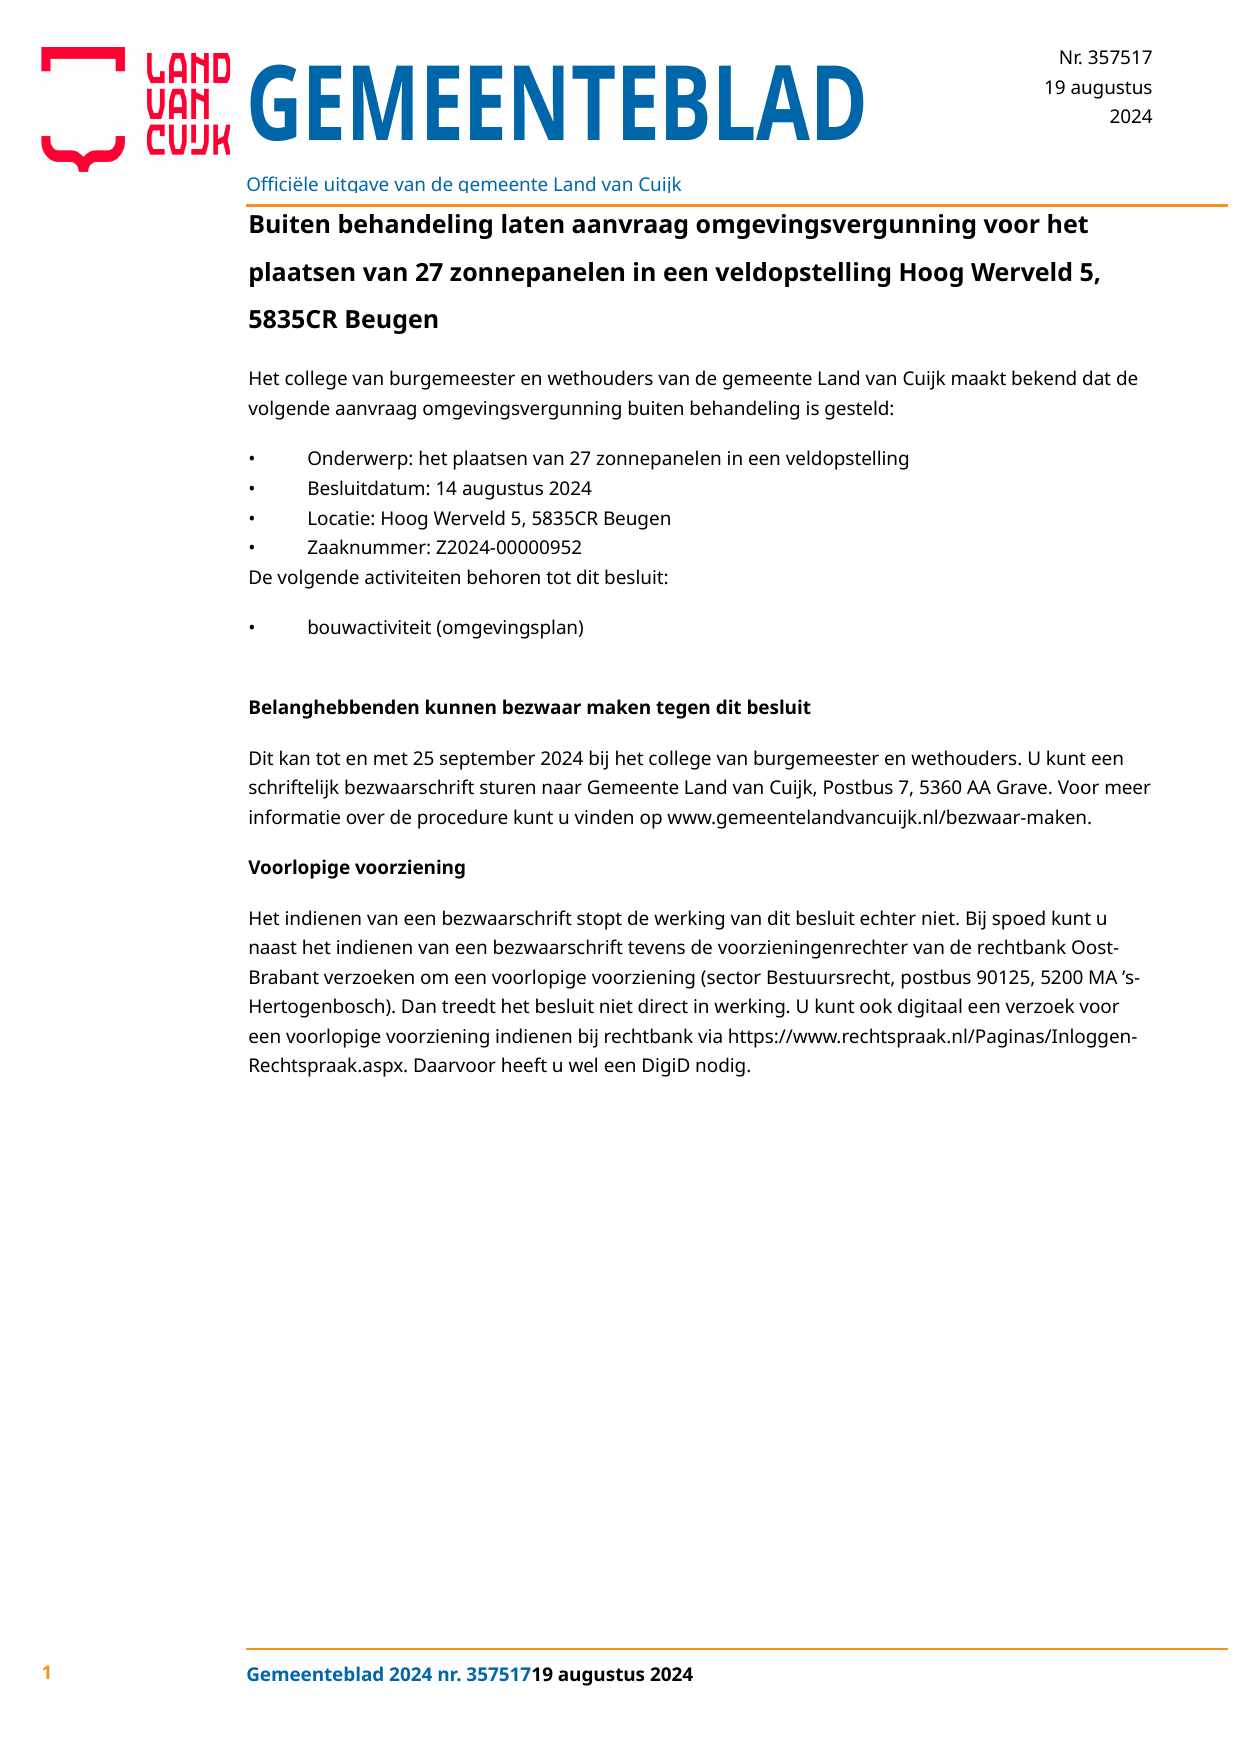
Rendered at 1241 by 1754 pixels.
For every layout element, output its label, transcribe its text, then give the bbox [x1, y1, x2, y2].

list Besluitdatum: 14 augustus 2024 [248, 475, 1152, 501]
list Zaaknummer: Z2024-00000952 [248, 534, 1152, 560]
list bouwactiviteit (omgevingsplan) [248, 614, 1152, 640]
list Locatie: Hoog Werveld 5, 5835CR Beugen [248, 505, 1152, 530]
text Het college van burgemeester en wethouders van de gemeente Land van Cuijk maakt bekend dat de volgende aanvraag omgevingsvergunning buiten behandeling is gesteld: [248, 366, 1152, 421]
text Het indienen van een bezwaarschrift stopt de werking van dit besluit echter niet. Bij spoed kunt u naast het indienen van een bezwaarschrift tevens de voorzieningenrechter van de rechtbank Oost-Brabant verzoeken om een voorlopige voorziening (sector Bestuursrecht, postbus 90125, 5200 MA ’s-Hertogenbosch). Dan treedt het besluit niet direct in werking. U kunt ook digitaal een verzoek voor een voorlopige voorziening indienen bij rechtbank via https://www.rechtspraak.nl/Paginas/Inloggen-Rechtspraak.aspx. Daarvoor heeft u wel een DigiD nodig. [248, 905, 1152, 1078]
text Belanghebbenden kunnen bezwaar maken tegen dit besluit [248, 694, 1152, 720]
picture [41, 47, 231, 172]
text Voorlopige voorziening [248, 854, 1152, 880]
text Buiten behandeling laten aanvraag omgevingsvergunning voor het plaatsen van 27 zonnepanelen in een veldopstelling Hoog Werveld 5, 5835CR Beugen [248, 207, 1152, 336]
list Onderwerp: het plaatsen van 27 zonnepanelen in een veldopstelling [248, 446, 1152, 471]
text De volgende activiteiten behoren tot dit besluit: [248, 564, 1152, 589]
text Dit kan tot en met 25 september 2024 bij het college van burgemeester en wethouders. U kunt een schriftelijk bezwaarschrift sturen naar Gemeente Land van Cuijk, Postbus 7, 5360 AA Grave. Voor meer informatie over de procedure kunt u vinden op www.gemeentelandvancuijk.nl/bezwaar-maken. [248, 745, 1152, 829]
